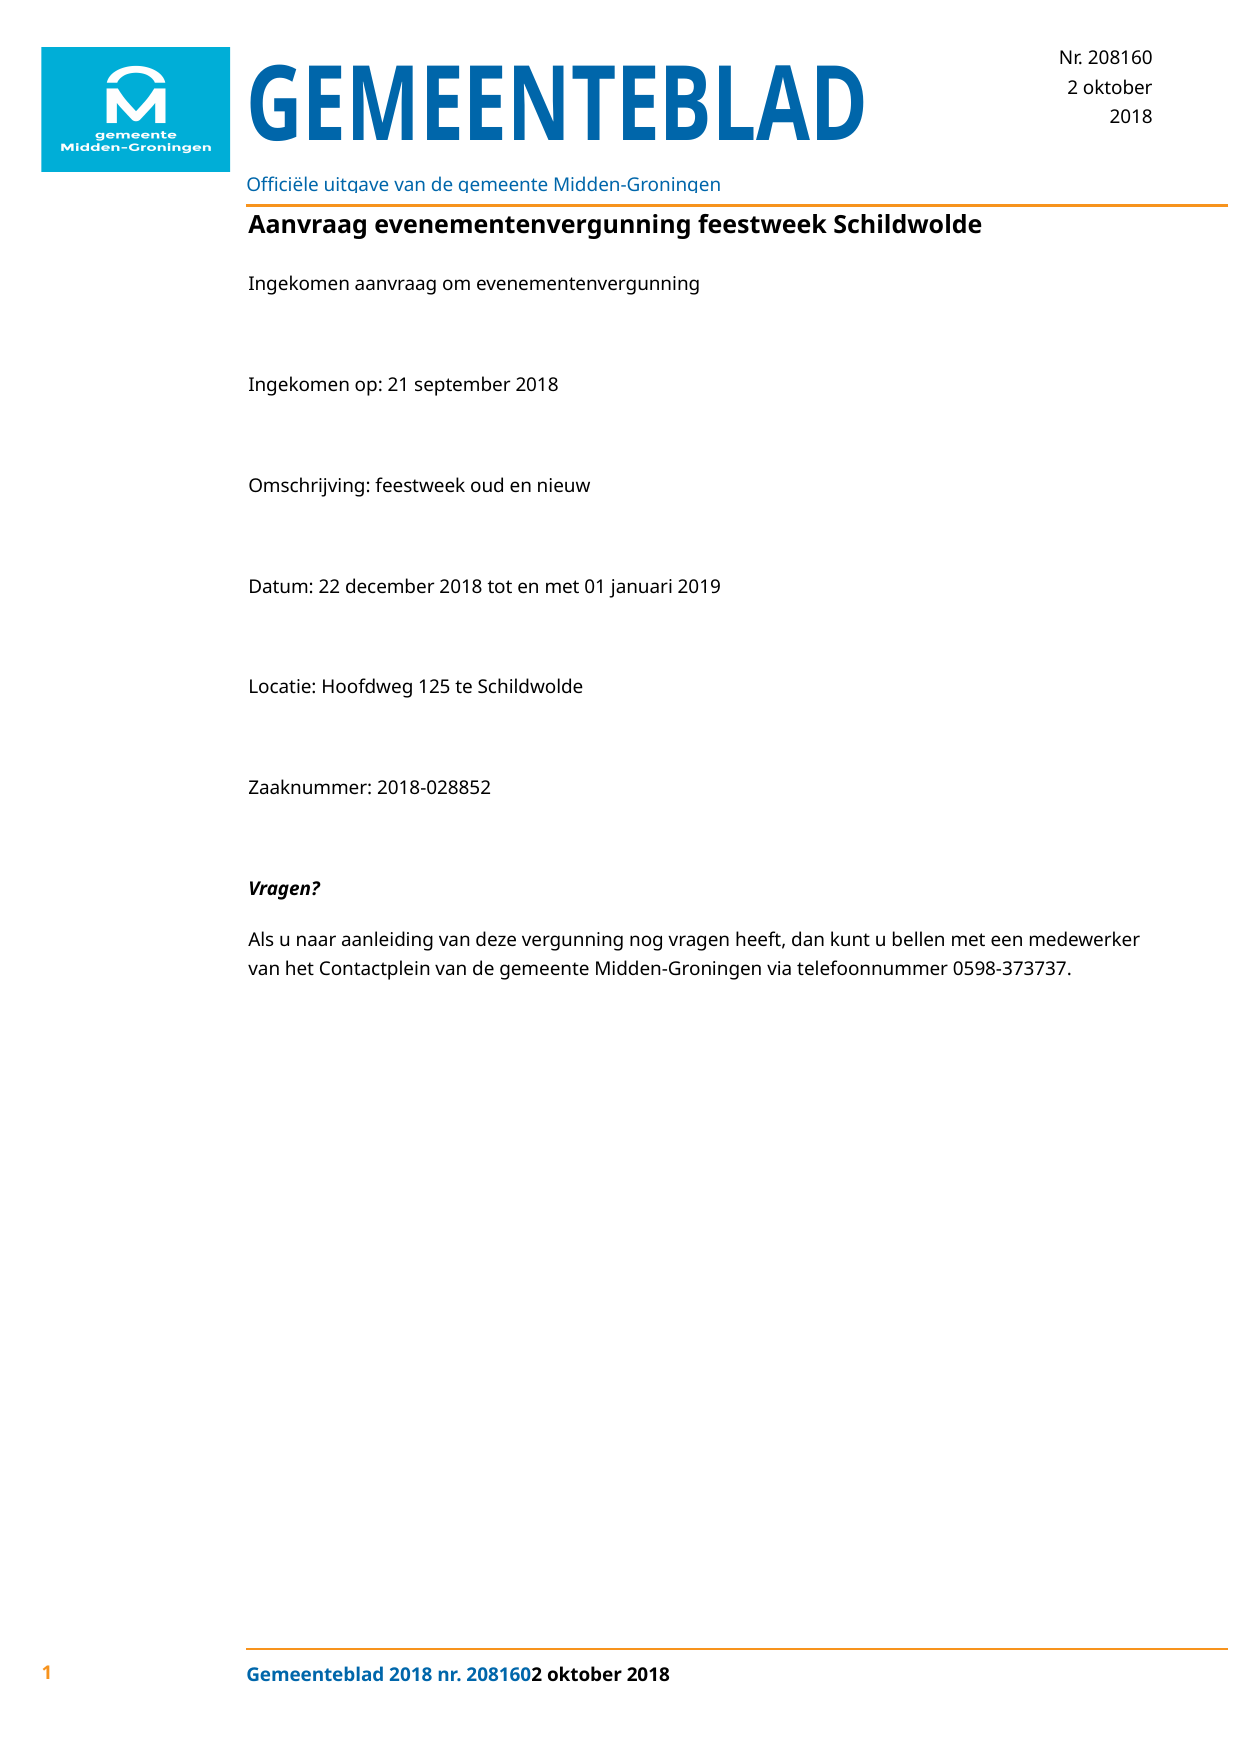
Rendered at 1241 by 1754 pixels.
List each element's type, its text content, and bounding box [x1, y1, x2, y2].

text Zaaknummer: 2018-028852 [248, 774, 1152, 800]
picture [107, 89, 165, 122]
picture [108, 66, 164, 82]
text Als u naar aanleiding van deze vergunning nog vragen heeft, dan kunt u bellen met een medewerker van het Contactplein van de gemeente Midden-Groningen via telefoonnummer 0598-373737. [248, 926, 1152, 981]
text Aanvraag evenementenvergunning feestweek Schildwolde [248, 207, 1152, 241]
text Datum: 22 december 2018 tot en met 01 januari 2019 [248, 573, 1152, 598]
text Omschrijving: feestweek oud en nieuw [248, 472, 1152, 498]
text Ingekomen op: 21 september 2018 [248, 371, 1152, 397]
text Locatie: Hoofdweg 125 te Schildwolde [248, 674, 1152, 699]
picture [184, 146, 190, 153]
text Vragen? [248, 875, 1152, 901]
text Ingekomen aanvraag om evenementenvergunning [248, 270, 1152, 296]
